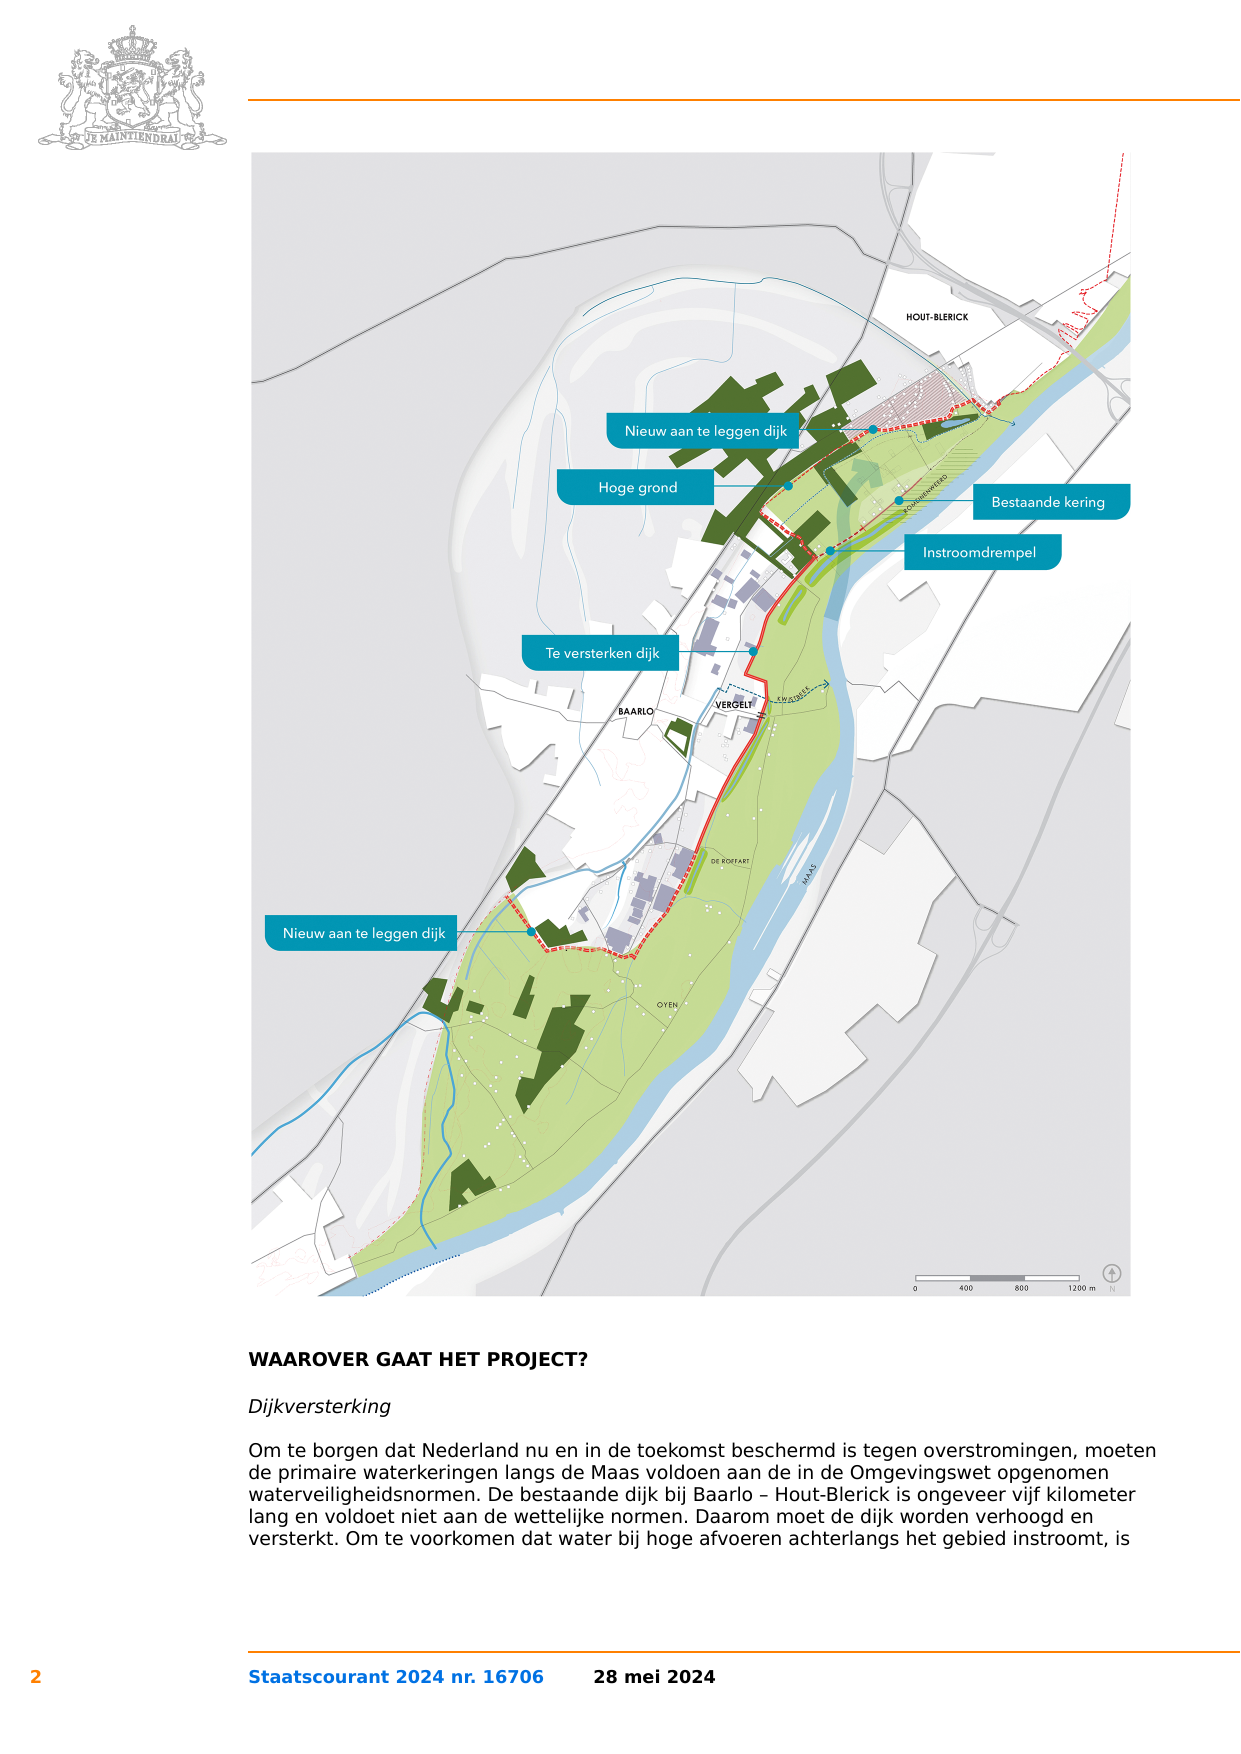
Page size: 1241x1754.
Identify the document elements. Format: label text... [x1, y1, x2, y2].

subtitle WAAROVER GAAT HET PROJECT? [248, 1349, 1163, 1371]
picture [38, 25, 227, 150]
subtitle Dijkversterking [248, 1396, 1163, 1418]
text Om te borgen dat Nederland nu en in de toekomst beschermd is tegen overstromingen, moeten de primaire waterkeringen langs de Maas voldoen aan de in de Omgevingswet opgenomen waterveiligheidsnormen. De bestaande dijk bij Baarlo – Hout-Blerick is ongeveer vijf kilometer lang en voldoet niet aan de wettelijke normen. Daarom moet de dijk worden verhoogd en versterkt. Om te voorkomen dat water bij hoge afvoeren achterlangs het gebied instroomt, is [248, 1440, 1163, 1550]
picture [248, 151, 1134, 1298]
